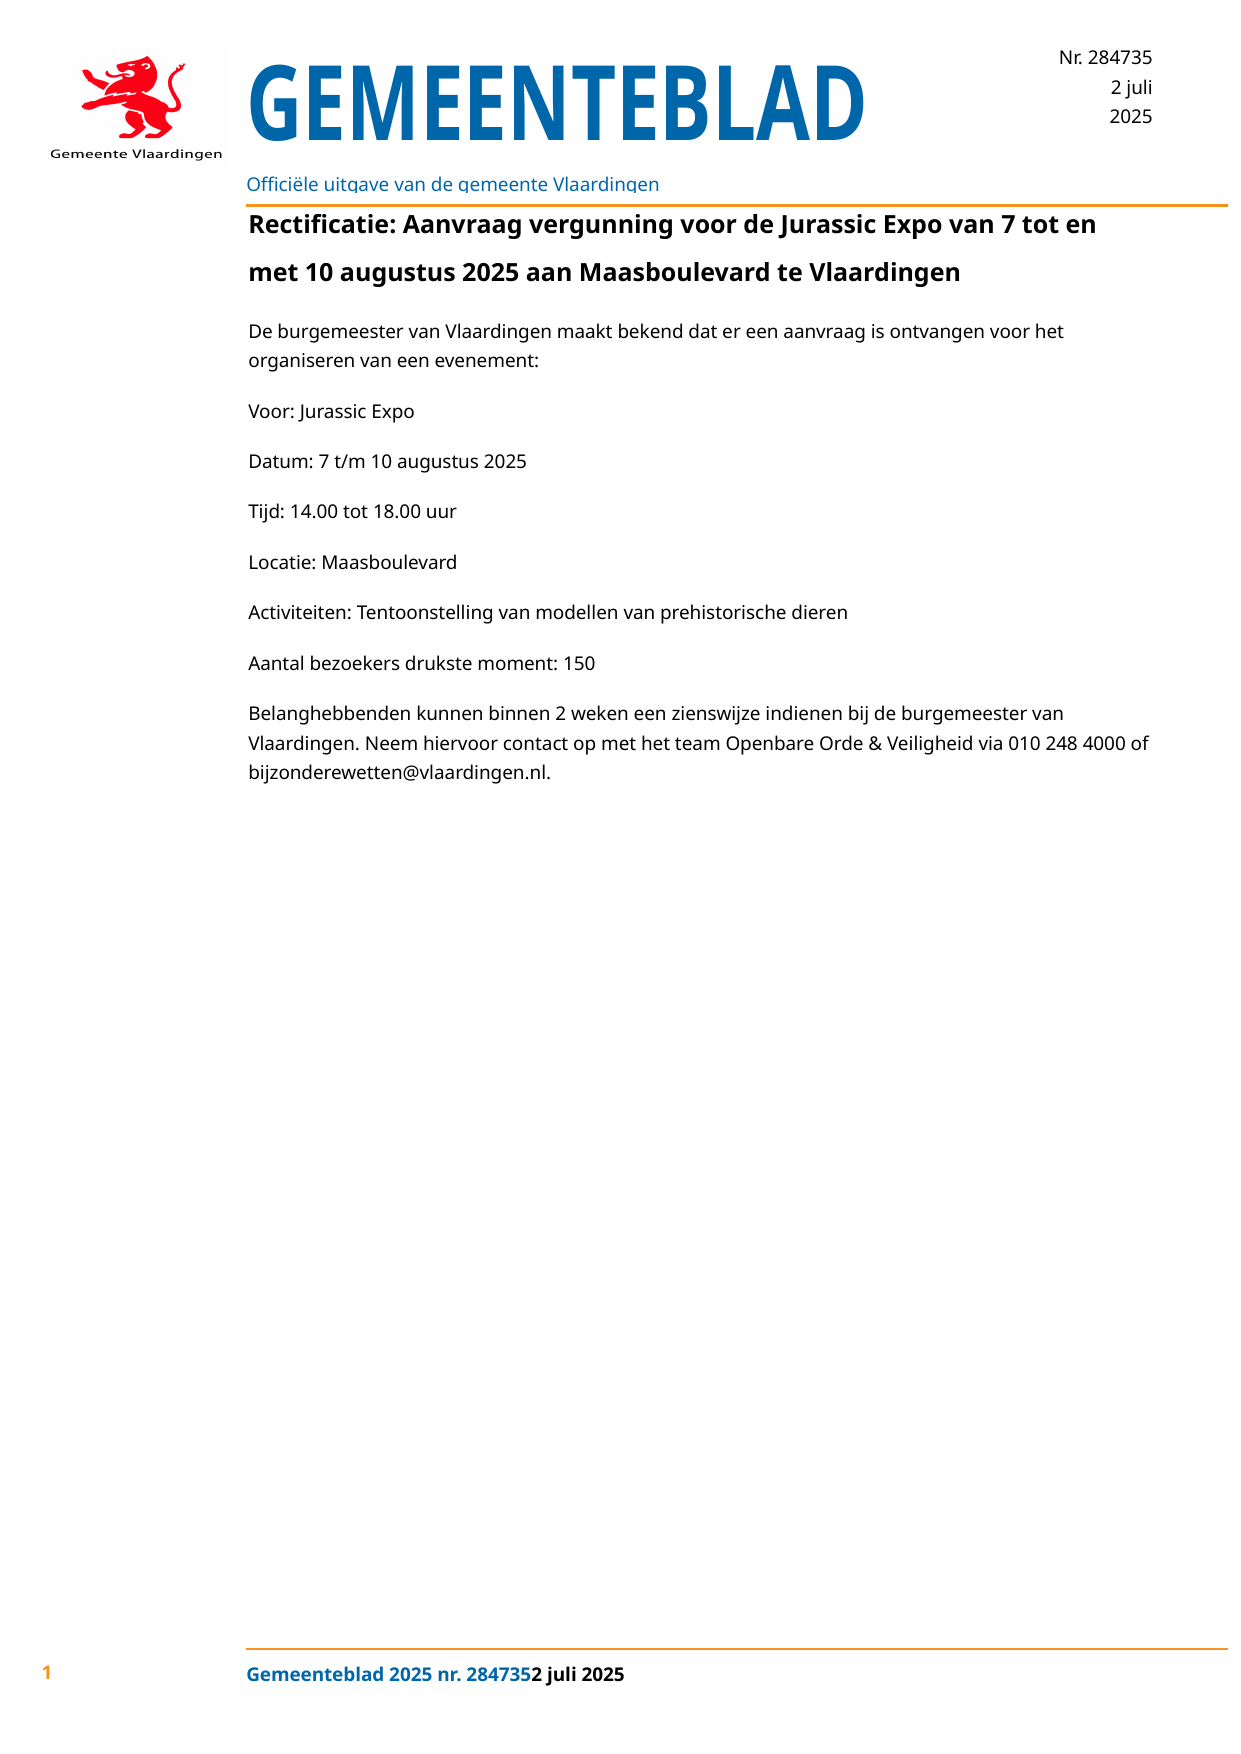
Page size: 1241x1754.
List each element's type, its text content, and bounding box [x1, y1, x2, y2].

text Datum: 7 t/m 10 augustus 2025 [248, 448, 1152, 474]
text Aantal bezoekers drukste moment: 150 [248, 650, 1152, 676]
text Rectificatie: Aanvraag vergunning voor de Jurassic Expo van 7 tot en met 10 augustus 2025 aan Maasboulevard te Vlaardingen [248, 207, 1152, 288]
text Activiteiten: Tentoonstelling van modellen van prehistorische dieren [248, 599, 1152, 625]
text Belanghebbenden kunnen binnen 2 weken een zienswijze indienen bij de burgemeester van Vlaardingen. Neem hiervoor contact op met het team Openbare Orde & Veiligheid via 010 248 4000 of bijzonderewetten@vlaardingen.nl. [248, 700, 1152, 785]
picture [41, 47, 231, 172]
text Voor: Jurassic Expo [248, 398, 1152, 424]
text De burgemeester van Vlaardingen maakt bekend dat er een aanvraag is ontvangen voor het organiseren van een evenement: [248, 318, 1152, 373]
text Tijd: 14.00 tot 18.00 uur [248, 499, 1152, 524]
text Locatie: Maasboulevard [248, 549, 1152, 575]
